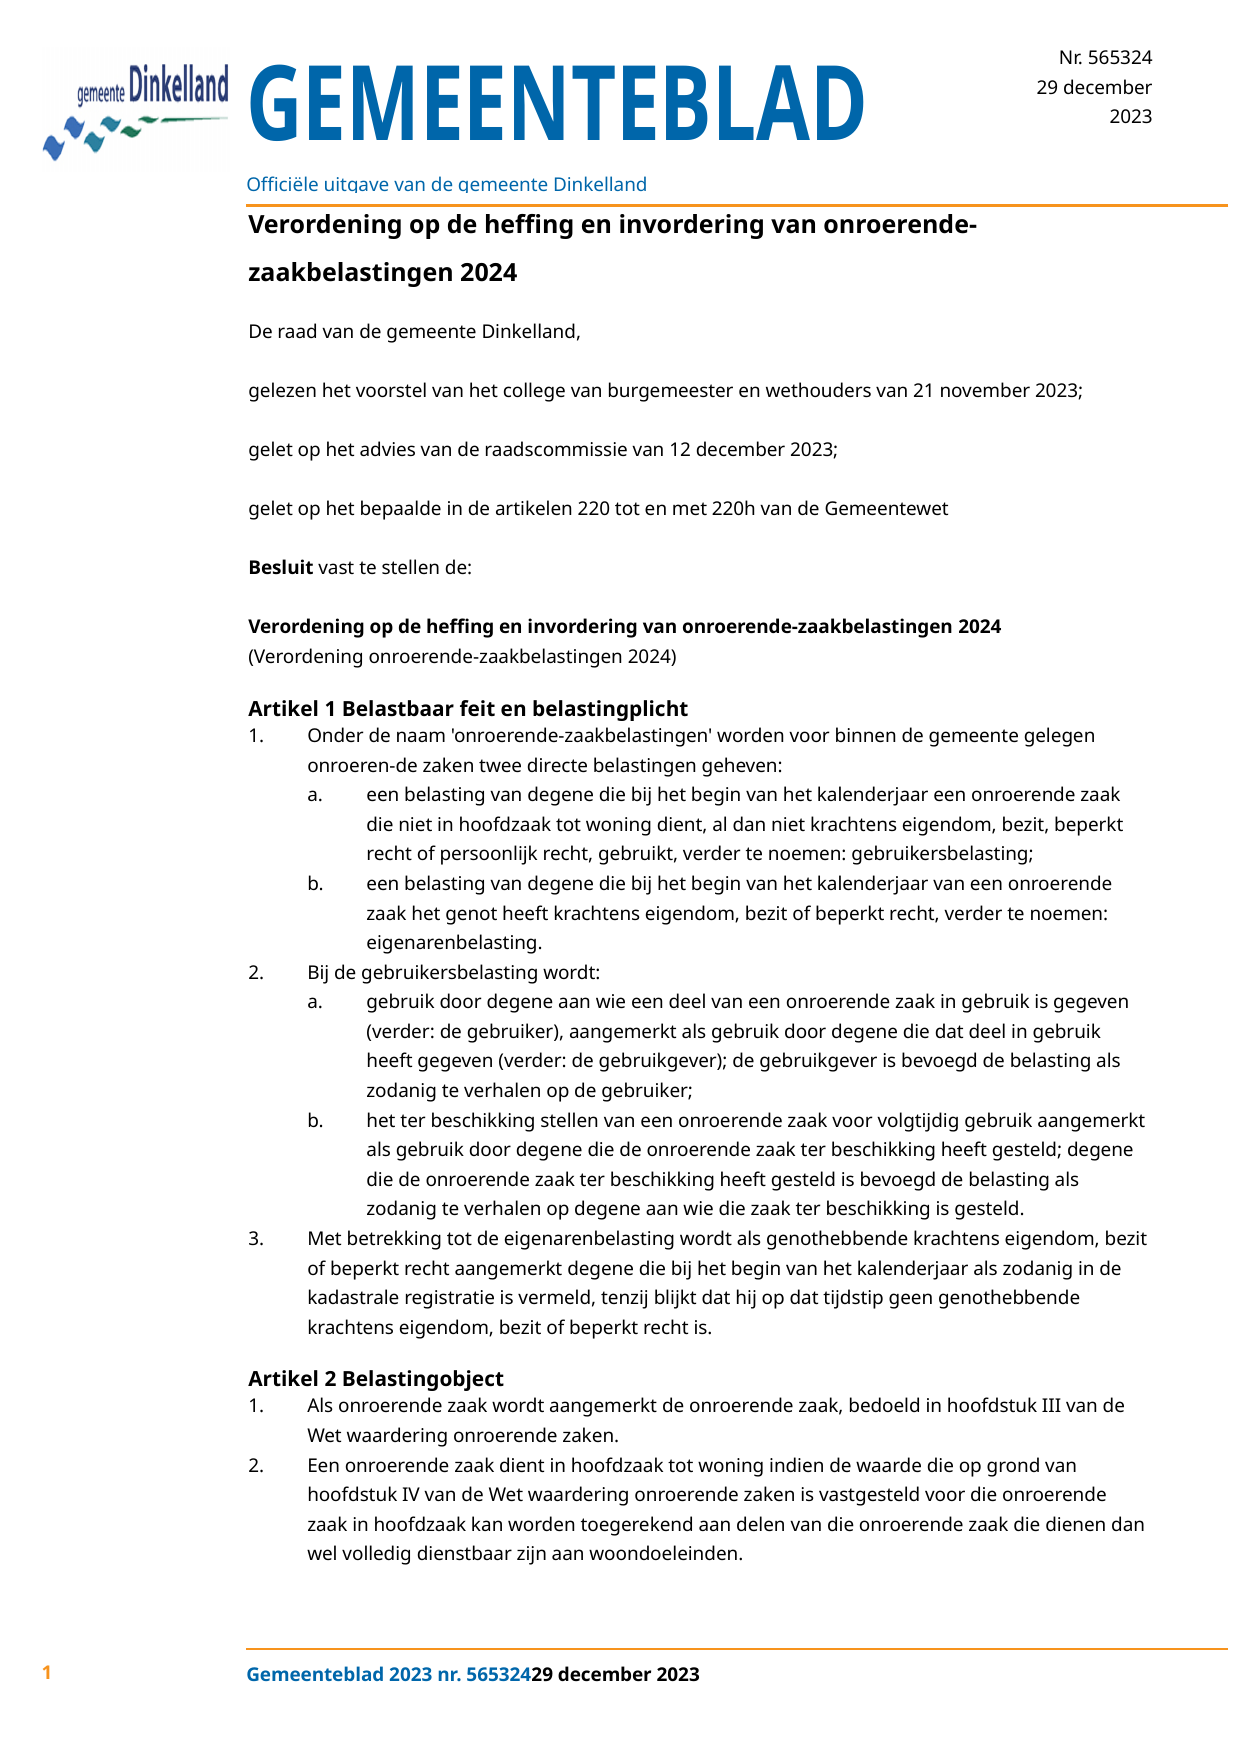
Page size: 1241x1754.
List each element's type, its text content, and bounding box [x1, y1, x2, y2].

list het ter beschikking stellen van een onroerende zaak voor volgtijdig gebruik aangemerkt als gebruik door degene die de onroerende zaak ter beschikking heeft gesteld; degene die de onroerende zaak ter beschikking heeft gesteld is bevoegd de belasting als zodanig te verhalen op degene aan wie die zaak ter beschikking is gesteld. [307, 1107, 1152, 1221]
text Verordening op de heffing en invordering van onroerende-zaakbelastingen 2024 [248, 614, 1152, 639]
list Bij de gebruikersbelasting wordt: [248, 959, 1152, 984]
text Besluit vast te stellen de: [248, 554, 1152, 580]
list gebruik door degene aan wie een deel van een onroerende zaak in gebruik is gegeven (verder: de gebruiker), aangemerkt als gebruik door degene die dat deel in gebruik heeft gegeven (verder: de gebruikgever); de gebruikgever is bevoegd de belasting als zodanig te verhalen op de gebruiker; [307, 988, 1152, 1103]
picture [41, 47, 231, 172]
list Onder de naam 'onroerende-zaakbelastingen' worden voor binnen de gemeente gelegen onroeren-de zaken twee directe belastingen geheven: [248, 722, 1152, 777]
list een belasting van degene die bij het begin van het kalenderjaar een onroerende zaak die niet in hoofdzaak tot woning dient, al dan niet krachtens eigendom, bezit, beperkt recht of persoonlijk recht, gebruikt, verder te noemen: gebruikersbelasting; [307, 781, 1152, 866]
list een belasting van degene die bij het begin van het kalenderjaar van een onroerende zaak het genot heeft krachtens eigendom, bezit of beperkt recht, verder te noemen: eigenarenbelasting. [307, 870, 1152, 955]
text gelet op het bepaalde in de artikelen 220 tot en met 220h van de Gemeentewet [248, 495, 1152, 521]
text Artikel 2 Belastingobject [248, 1364, 1152, 1393]
text Artikel 1 Belastbaar feit en belastingplicht [248, 694, 1152, 722]
list Met betrekking tot de eigenarenbelasting wordt als genothebbende krachtens eigendom, bezit of beperkt recht aangemerkt degene die bij het begin van het kalenderjaar als zodanig in de kadastrale registratie is vermeld, tenzij blijkt dat hij op dat tijdstip geen genothebbende krachtens eigendom, bezit of beperkt recht is. [248, 1225, 1152, 1339]
text (Verordening onroerende-zaakbelastingen 2024) [248, 643, 1152, 669]
list Als onroerende zaak wordt aangemerkt de onroerende zaak, bedoeld in hoofdstuk III van de Wet waardering onroerende zaken. [248, 1393, 1152, 1448]
list Een onroerende zaak dient in hoofdzaak tot woning indien de waarde die op grond van hoofdstuk IV van de Wet waardering onroerende zaken is vastgesteld voor die onroerende zaak in hoofdzaak kan worden toegerekend aan delen van die onroerende zaak die dienen dan wel volledig dienstbaar zijn aan woondoeleinden. [248, 1452, 1152, 1566]
text De raad van de gemeente Dinkelland, [248, 318, 1152, 344]
text gelet op het advies van de raadscommissie van 12 december 2023; [248, 436, 1152, 462]
text Verordening op de heffing en invordering van onroerende-zaakbelastingen 2024 [248, 207, 1152, 288]
text gelezen het voorstel van het college van burgemeester en wethouders van 21 november 2023; [248, 377, 1152, 403]
